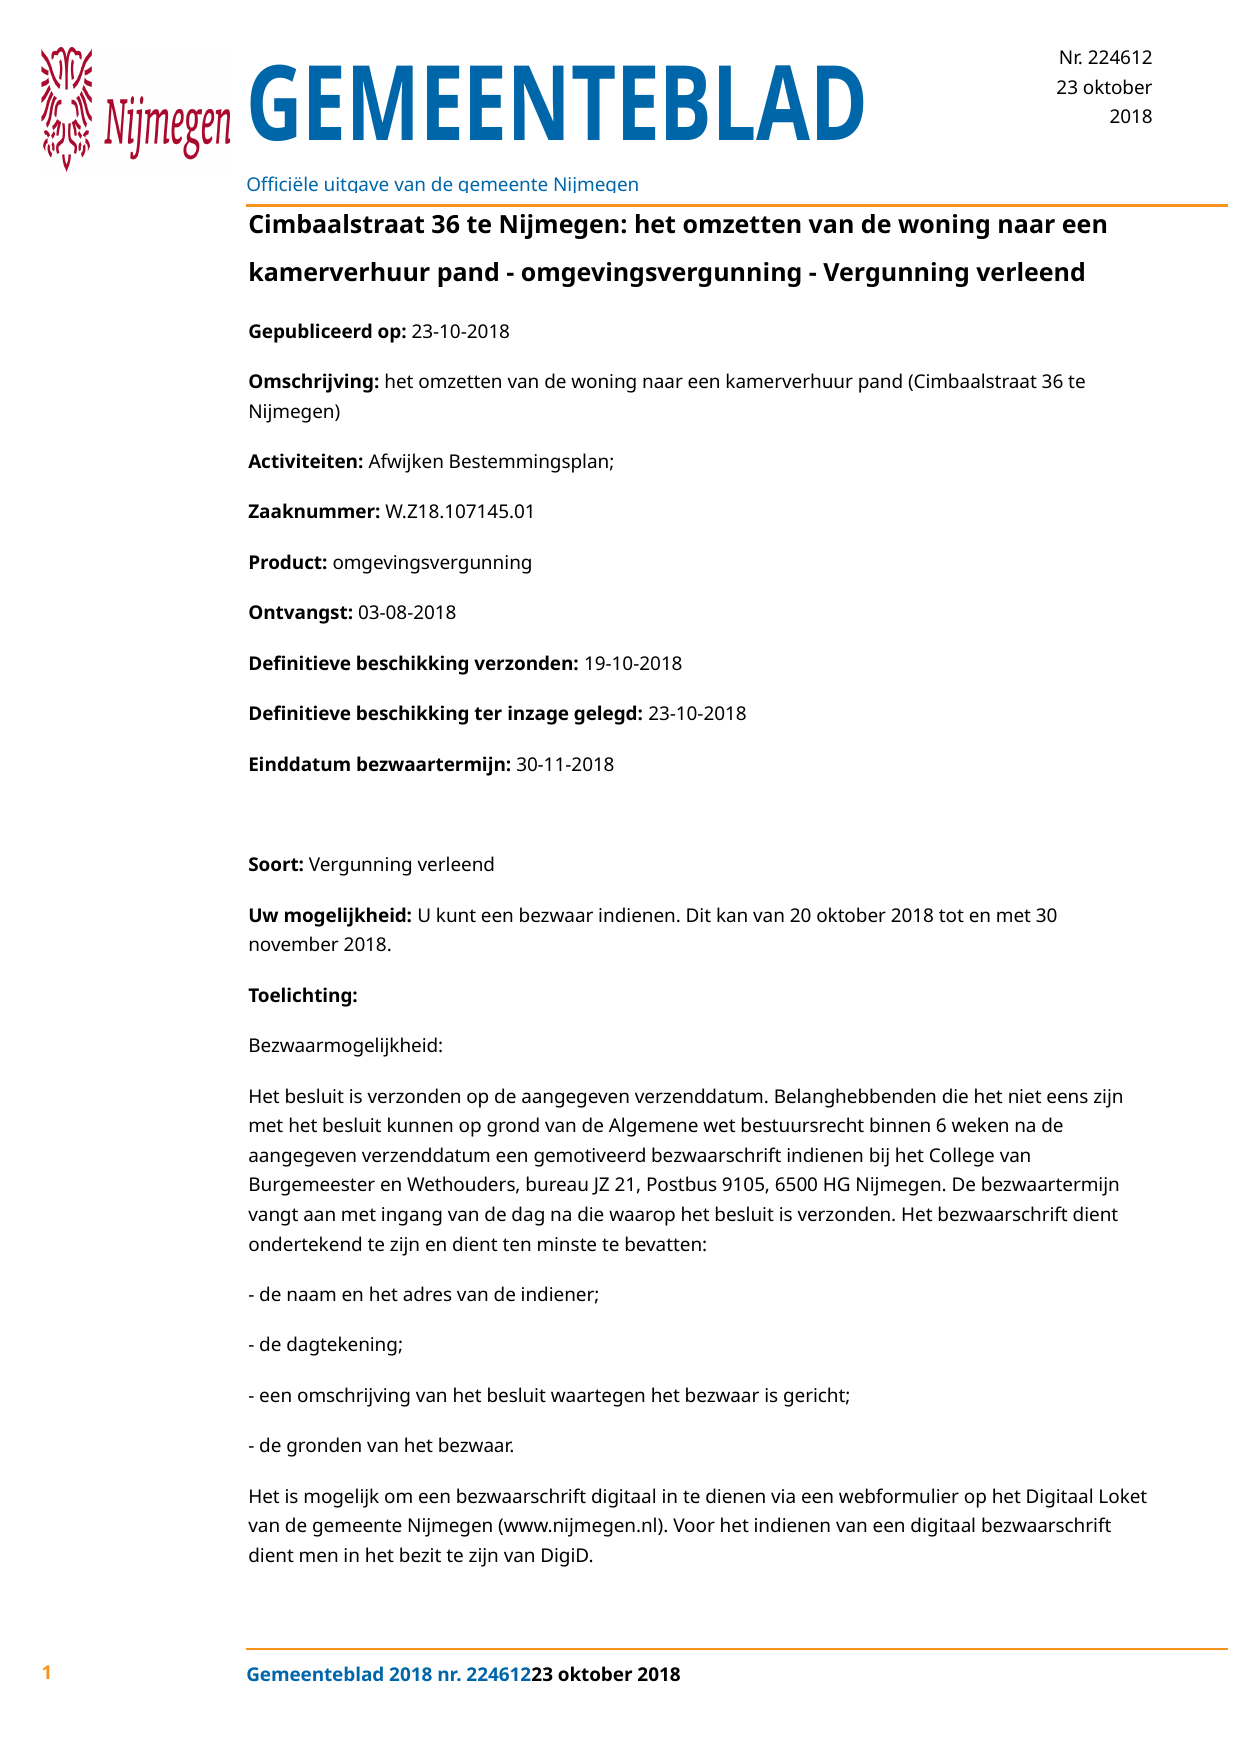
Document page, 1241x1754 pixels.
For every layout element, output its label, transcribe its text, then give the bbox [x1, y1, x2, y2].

text Omschrijving: het omzetten van de woning naar een kamerverhuur pand (Cimbaalstraat 36 te Nijmegen) [248, 368, 1152, 424]
text Zaaknummer: W.Z18.107145.01 [248, 499, 1152, 524]
text Uw mogelijkheid: U kunt een bezwaar indienen. Dit kan van 20 oktober 2018 tot en met 30 november 2018. [248, 902, 1152, 957]
text Bezwaarmogelijkheid: [248, 1032, 1152, 1058]
picture [41, 47, 231, 172]
text Einddatum bezwaartermijn: 30-11-2018 [248, 751, 1152, 777]
text - de dagtekening; [248, 1332, 1152, 1357]
text Definitieve beschikking ter inzage gelegd: 23-10-2018 [248, 700, 1152, 726]
text - een omschrijving van het besluit waartegen het bezwaar is gericht; [248, 1382, 1152, 1408]
text Toelichting: [248, 982, 1152, 1008]
text Definitieve beschikking verzonden: 19-10-2018 [248, 650, 1152, 676]
text Ontvangst: 03-08-2018 [248, 599, 1152, 625]
text Activiteiten: Afwijken Bestemmingsplan; [248, 448, 1152, 474]
text Soort: Vergunning verleend [248, 852, 1152, 877]
text Cimbaalstraat 36 te Nijmegen: het omzetten van de woning naar een kamerverhuur pand - omgevingsvergunning - Vergunning verleend [248, 207, 1152, 288]
text Het besluit is verzonden op de aangegeven verzenddatum. Belanghebbenden die het niet eens zijn met het besluit kunnen op grond van de Algemene wet bestuursrecht binnen 6 weken na de aangegeven verzenddatum een gemotiveerd bezwaarschrift indienen bij het College van Burgemeester en Wethouders, bureau JZ 21, Postbus 9105, 6500 HG Nijmegen. De bezwaartermijn vangt aan met ingang van de dag na die waarop het besluit is verzonden. Het bezwaarschrift dient ondertekend te zijn en dient ten minste te bevatten: [248, 1083, 1152, 1257]
text - de naam en het adres van de indiener; [248, 1281, 1152, 1307]
text - de gronden van het bezwaar. [248, 1432, 1152, 1458]
text Gepubliceerd op: 23-10-2018 [248, 318, 1152, 344]
text Het is mogelijk om een bezwaarschrift digitaal in te dienen via een webformulier op het Digitaal Loket van de gemeente Nijmegen (www.nijmegen.nl). Voor het indienen van een digitaal bezwaarschrift dient men in het bezit te zijn van DigiD. [248, 1483, 1152, 1568]
text Product: omgevingsvergunning [248, 549, 1152, 575]
